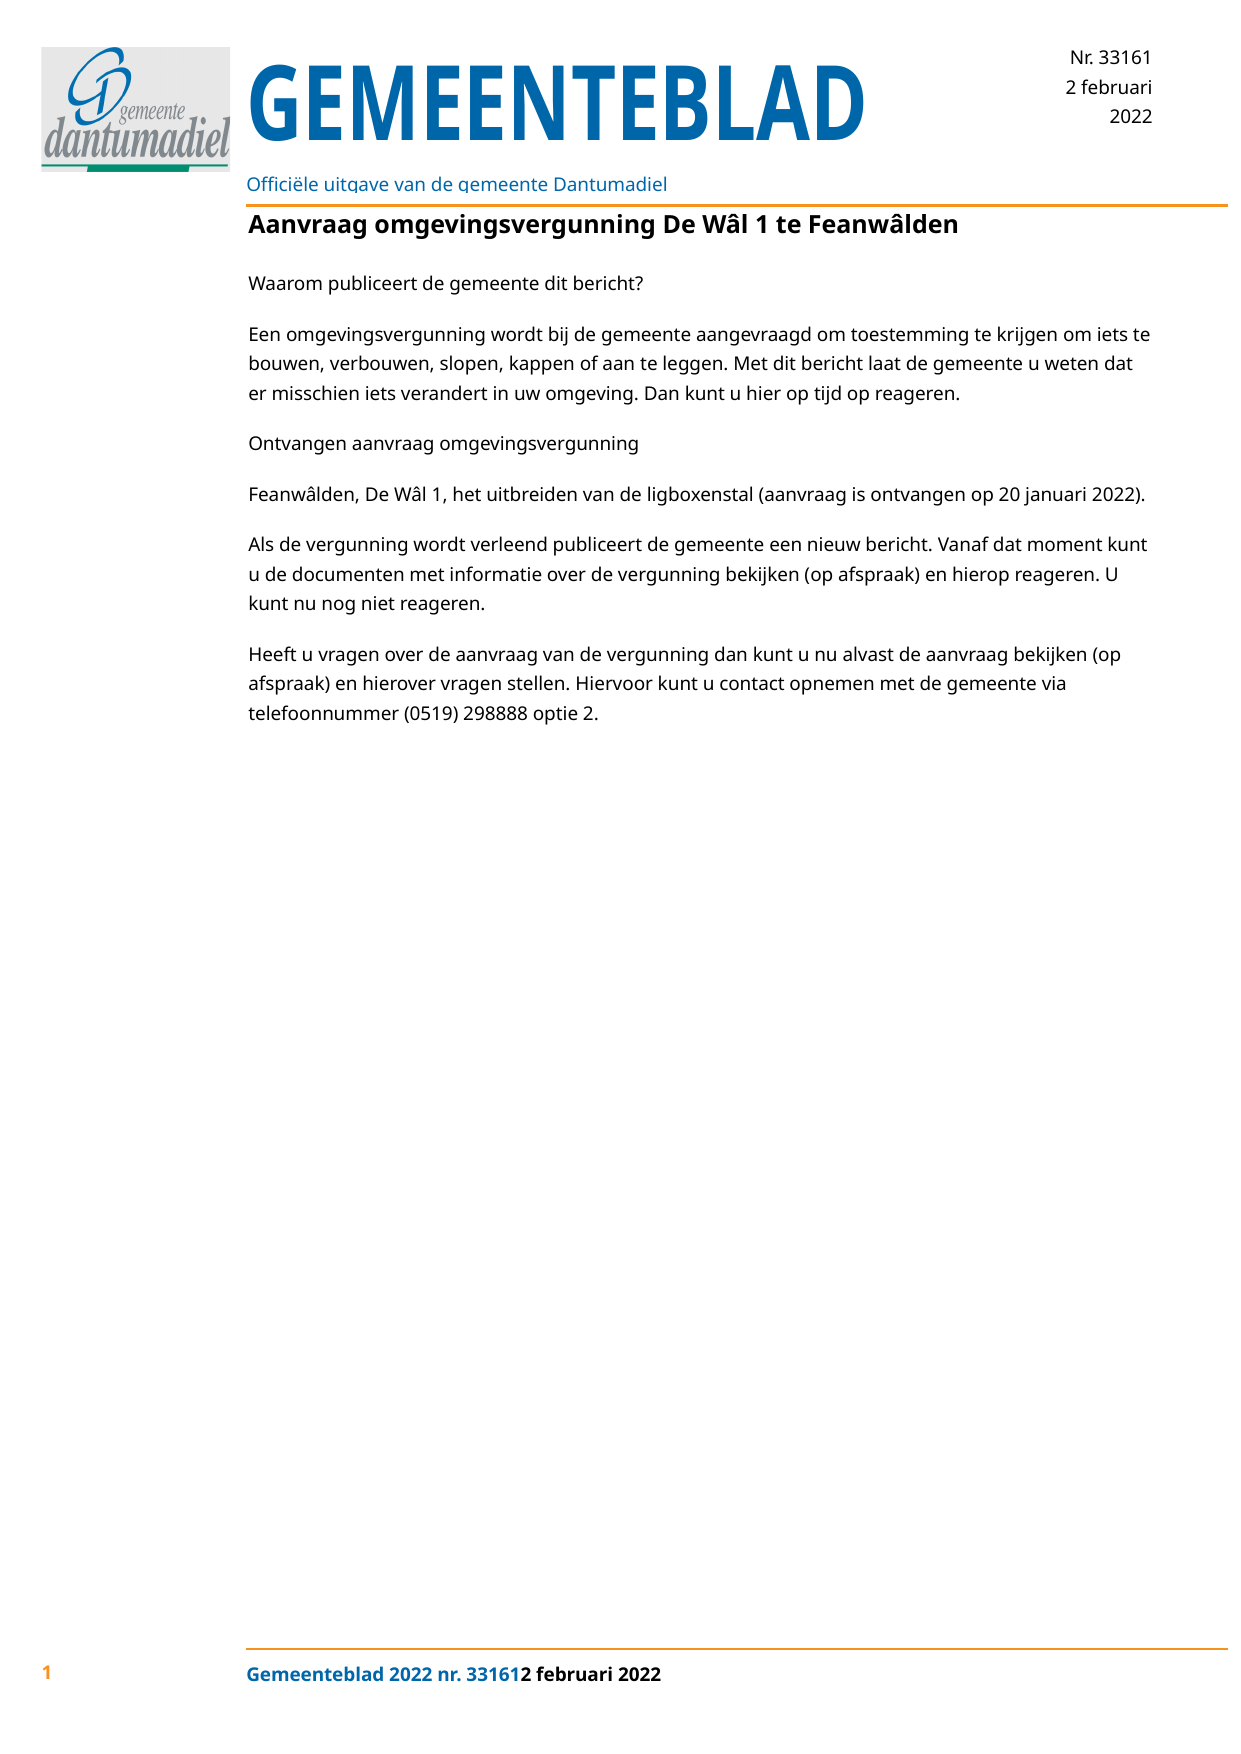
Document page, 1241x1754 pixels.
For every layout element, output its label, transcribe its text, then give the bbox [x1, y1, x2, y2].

text Ontvangen aanvraag omgevingsvergunning [248, 430, 1152, 456]
text Feanwâlden, De Wâl 1, het uitbreiden van de ligboxenstal (aanvraag is ontvangen op 20 januari 2022). [248, 481, 1152, 506]
text Waarom publiceert de gemeente dit bericht? [248, 270, 1152, 296]
text Een omgevingsvergunning wordt bij de gemeente aangevraagd om toestemming te krijgen om iets te bouwen, verbouwen, slopen, kappen of aan te leggen. Met dit bericht laat de gemeente u weten dat er misschien iets verandert in uw omgeving. Dan kunt u hier op tijd op reageren. [248, 321, 1152, 406]
text Aanvraag omgevingsvergunning De Wâl 1 te Feanwâlden [248, 207, 1152, 241]
picture [41, 47, 231, 172]
text Als de vergunning wordt verleend publiceert de gemeente een nieuw bericht. Vanaf dat moment kunt u de documenten met informatie over de vergunning bekijken (op afspraak) en hierop reageren. U kunt nu nog niet reageren. [248, 531, 1152, 616]
text Heeft u vragen over de aanvraag van de vergunning dan kunt u nu alvast de aanvraag bekijken (op afspraak) en hierover vragen stellen. Hiervoor kunt u contact opnemen met de gemeente via telefoonnummer (0519) 298888 optie 2. [248, 641, 1152, 726]
